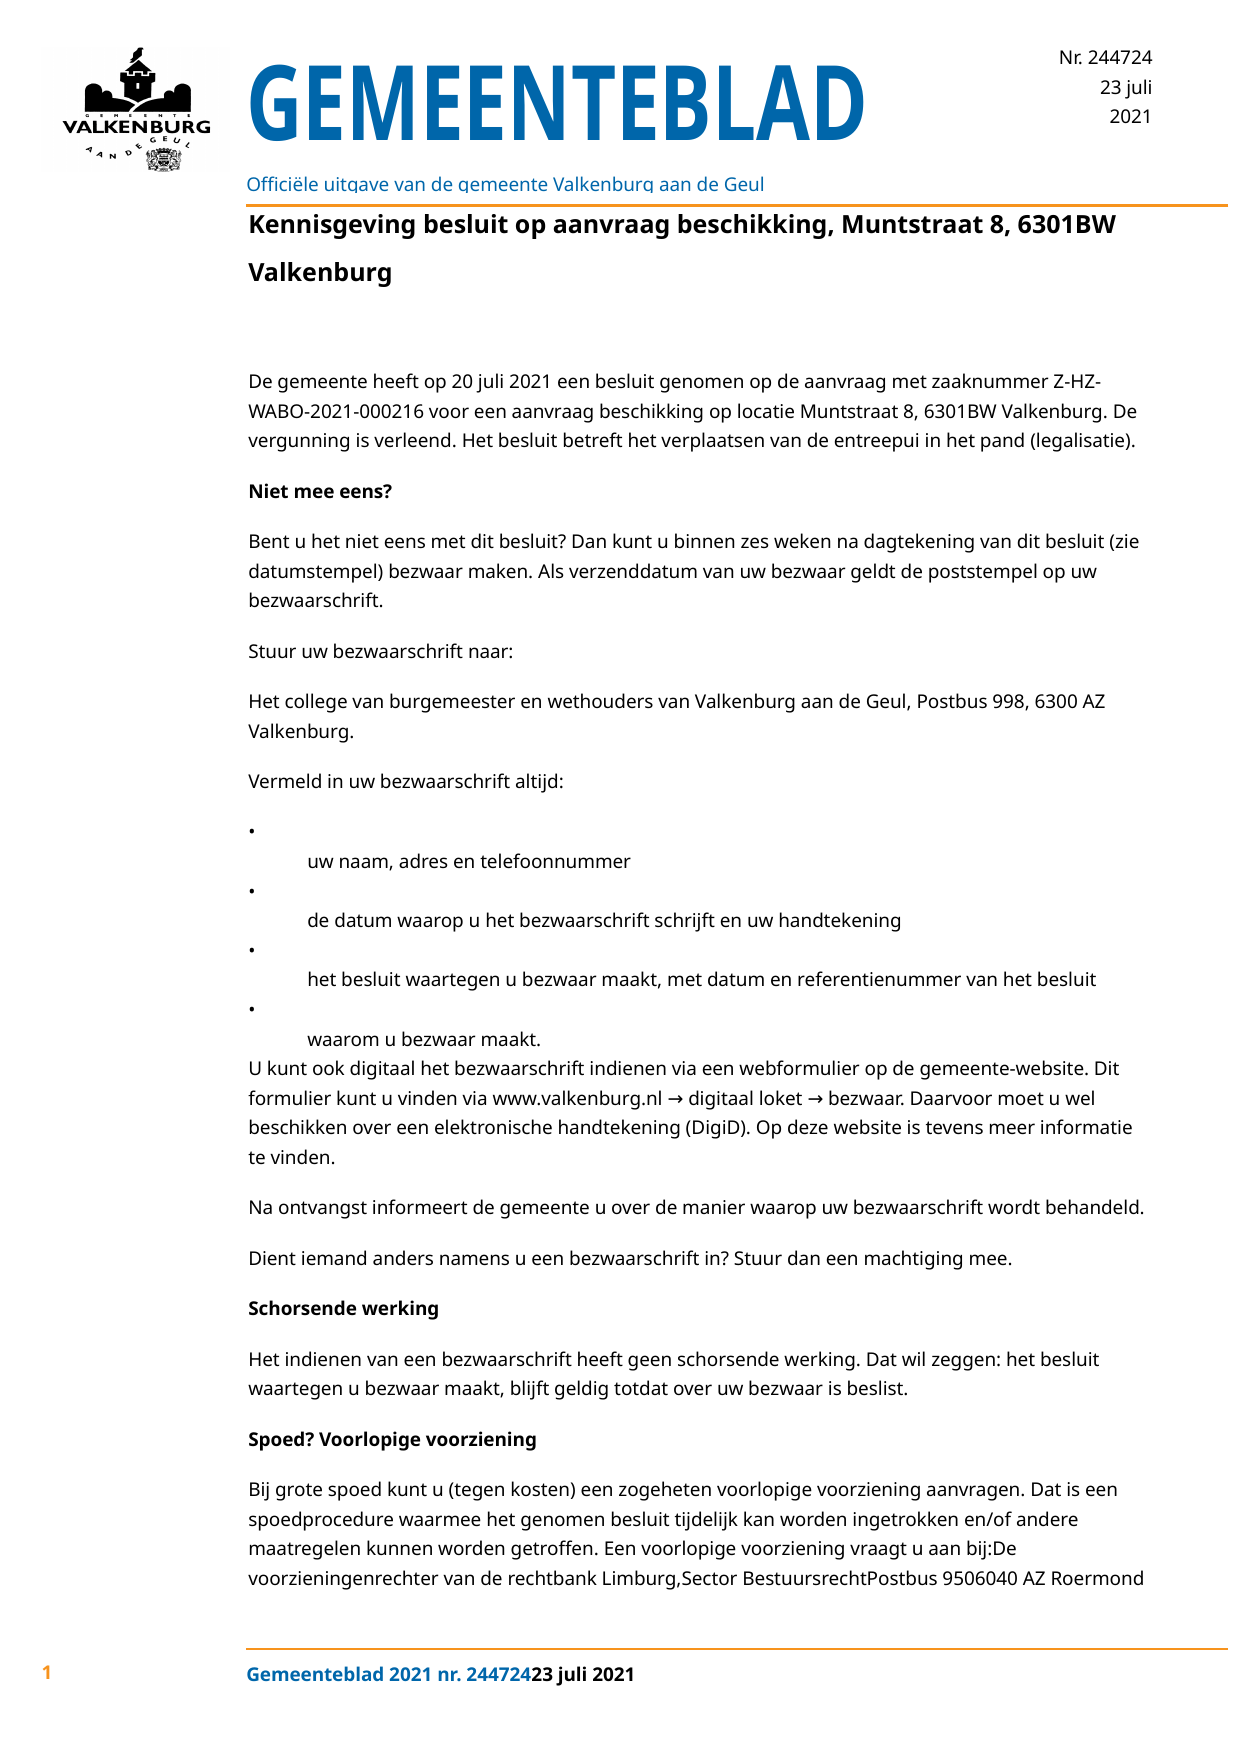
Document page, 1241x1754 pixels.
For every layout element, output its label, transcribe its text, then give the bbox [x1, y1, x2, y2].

list uw naam, adres en telefoonnummer [248, 848, 1152, 874]
text Bij grote spoed kunt u (tegen kosten) een zogeheten voorlopige voorziening aanvragen. Dat is een spoedprocedure waarmee het genomen besluit tijdelijk kan worden ingetrokken en/of andere maatregelen kunnen worden getroffen. Een voorlopige voorziening vraagt u aan bij:De voorzieningenrechter van de rechtbank Limburg,Sector BestuursrechtPostbus 9506040 AZ Roermond [248, 1476, 1152, 1591]
text Vermeld in uw bezwaarschrift altijd: [248, 768, 1152, 794]
list waarom u bezwaar maakt. [248, 1026, 1152, 1052]
text Het indienen van een bezwaarschrift heeft geen schorsende werking. Dat wil zeggen: het besluit waartegen u bezwaar maakt, blijft geldig totdat over uw bezwaar is beslist. [248, 1346, 1152, 1401]
text Stuur uw bezwaarschrift naar: [248, 638, 1152, 664]
list het besluit waartegen u bezwaar maakt, met datum en referentienummer van het besluit [248, 967, 1152, 992]
text Dient iemand anders namens u een bezwaarschrift in? Stuur dan een machtiging mee. [248, 1245, 1152, 1271]
text Schorsende werking [248, 1295, 1152, 1321]
text Bent u het niet eens met dit besluit? Dan kunt u binnen zes weken na dagtekening van dit besluit (zie datumstempel) bezwaar maken. Als verzenddatum van uw bezwaar geldt de poststempel op uw bezwaarschrift. [248, 528, 1152, 613]
text Na ontvangst informeert de gemeente u over de manier waarop uw bezwaarschrift wordt behandeld. [248, 1194, 1152, 1220]
text U kunt ook digitaal het bezwaarschrift indienen via een webformulier op de gemeente-website. Dit formulier kunt u vinden via www.valkenburg.nl → digitaal loket → bezwaar. Daarvoor moet u wel beschikken over een elektronische handtekening (DigiD). Op deze website is tevens meer informatie te vinden. [248, 1055, 1152, 1170]
text Niet mee eens? [248, 478, 1152, 504]
text Spoed? Voorlopige voorziening [248, 1426, 1152, 1452]
text Kennisgeving besluit op aanvraag beschikking, Muntstraat 8, 6301BW Valkenburg [248, 207, 1152, 288]
text Het college van burgemeester en wethouders van Valkenburg aan de Geul, Postbus 998, 6300 AZ Valkenburg. [248, 688, 1152, 744]
picture [41, 47, 231, 172]
list de datum waarop u het bezwaarschrift schrijft en uw handtekening [248, 907, 1152, 933]
text De gemeente heeft op 20 juli 2021 een besluit genomen op de aanvraag met zaaknummer Z-HZ-WABO-2021-000216 voor een aanvraag beschikking op locatie Muntstraat 8, 6301BW Valkenburg. De vergunning is verleend. Het besluit betreft het verplaatsen van de entreepui in het pand (legalisatie). [248, 368, 1152, 453]
